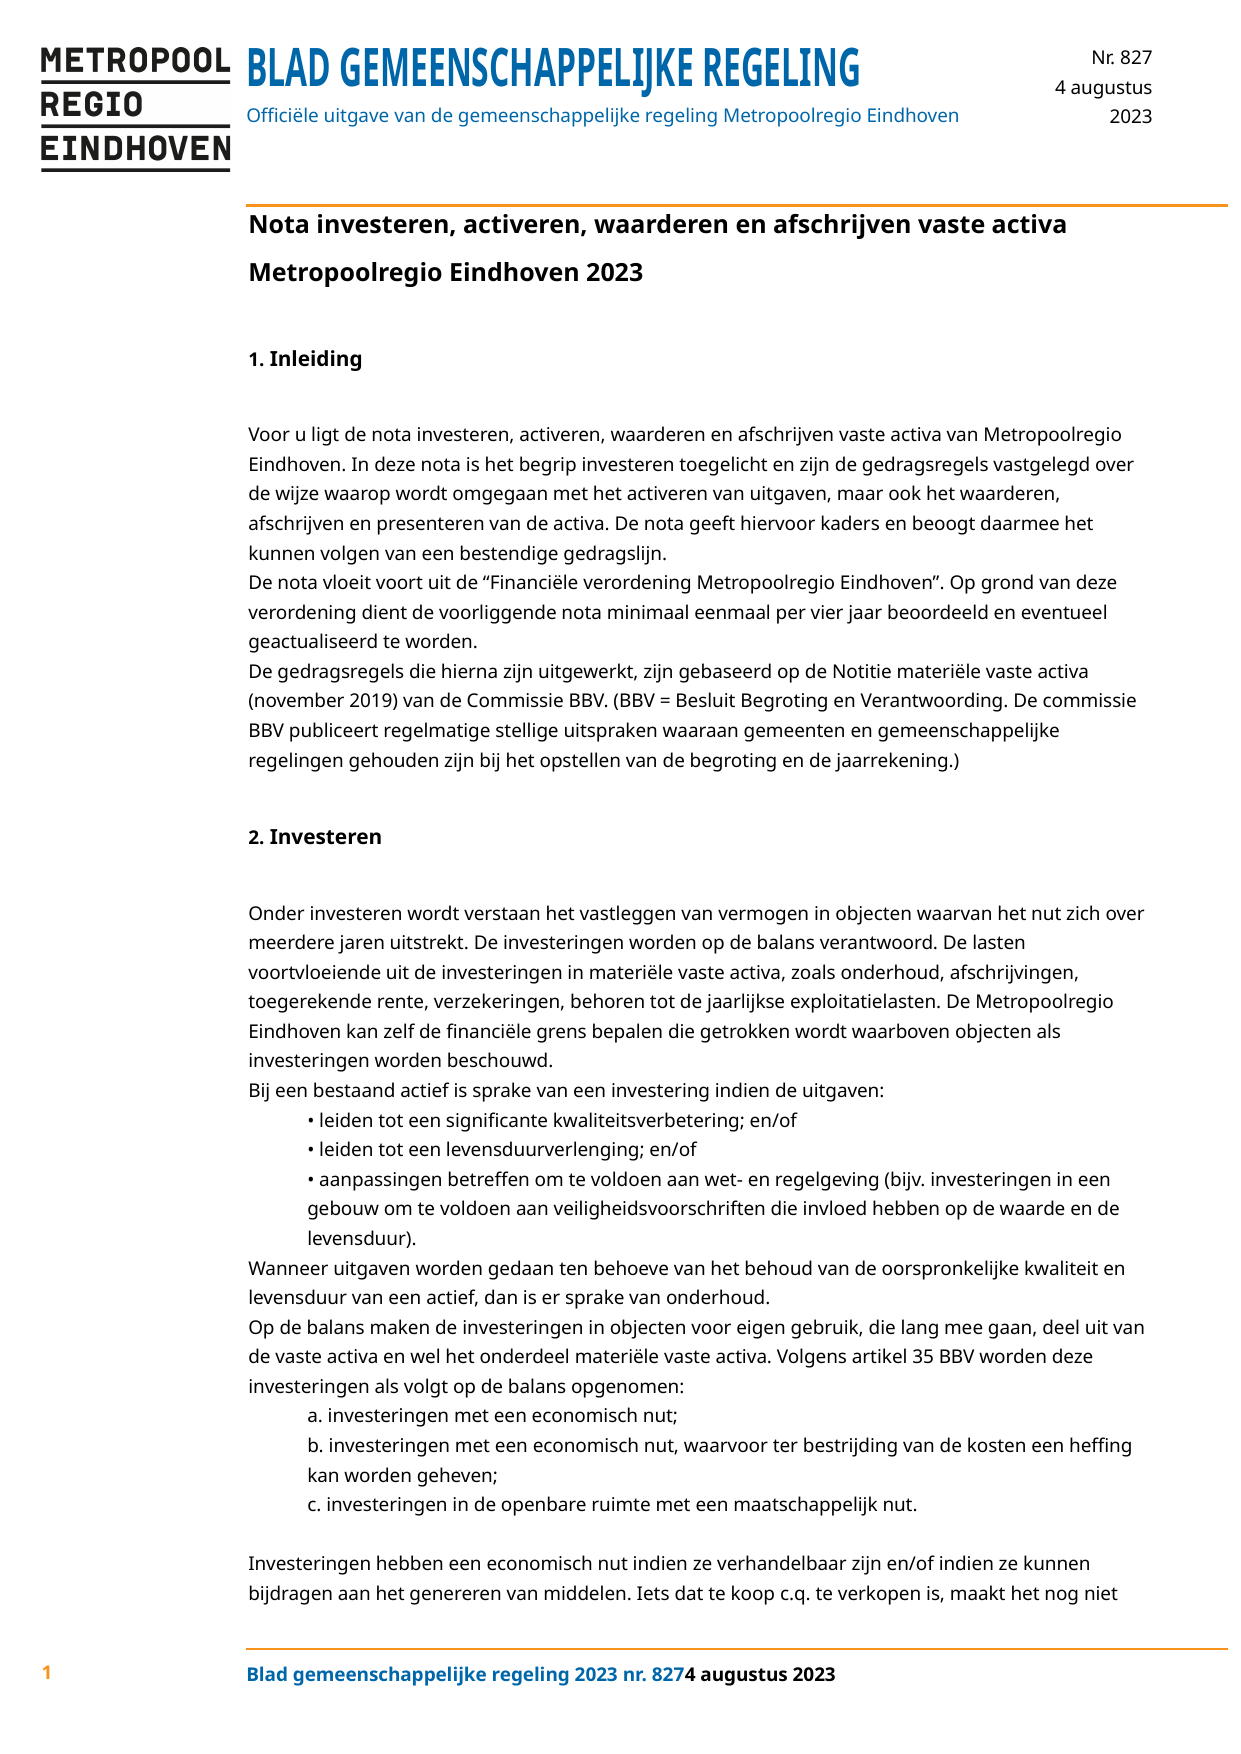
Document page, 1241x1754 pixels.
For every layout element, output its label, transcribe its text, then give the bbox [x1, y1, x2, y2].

picture [41, 47, 231, 172]
list • leiden tot een significante kwaliteitsverbetering; en/of [248, 1107, 1152, 1132]
text Voor u ligt de nota investeren, activeren, waarderen en afschrijven vaste activa van Metropoolregio Eindhoven. In deze nota is het begrip investeren toegelicht en zijn de gedragsregels vastgelegd over de wijze waarop wordt omgegaan met het activeren van uitgaven, maar ook het waarderen, afschrijven en presenteren van de activa. De nota geeft hiervoor kaders en beoogt daarmee het kunnen volgen van een bestendige gedragslijn. [248, 421, 1152, 565]
text Nota investeren, activeren, waarderen en afschrijven vaste activa Metropoolregio Eindhoven 2023 [248, 207, 1152, 288]
text De gedragsregels die hierna zijn uitgewerkt, zijn gebaseerd op de Notitie materiële vaste activa (november 2019) van de Commissie BBV. (BBV = Besluit Begroting en Verantwoording. De commissie BBV publiceert regelmatige stellige uitspraken waaraan gemeenten en gemeenschappelijke regelingen gehouden zijn bij het opstellen van de begroting en de jaarrekening.) [248, 658, 1152, 772]
text Onder investeren wordt verstaan het vastleggen van vermogen in objecten waarvan het nut zich over meerdere jaren uitstrekt. De investeringen worden op de balans verantwoord. De lasten voortvloeiende uit de investeringen in materiële vaste activa, zoals onderhoud, afschrijvingen, toegerekende rente, verzekeringen, behoren tot de jaarlijkse exploitatielasten. De Metropoolregio Eindhoven kan zelf de financiële grens bepalen die getrokken wordt waarboven objecten als investeringen worden beschouwd. [248, 900, 1152, 1073]
list • aanpassingen betreffen om te voldoen aan wet- en regelgeving (bijv. investeringen in een gebouw om te voldoen aan veiligheidsvoorschriften die invloed hebben op de waarde en de levensduur). [248, 1166, 1152, 1251]
text Op de balans maken de investeringen in objecten voor eigen gebruik, die lang mee gaan, deel uit van de vaste activa en wel het onderdeel materiële vaste activa. Volgens artikel 35 BBV worden deze investeringen als volgt op de balans opgenomen: [248, 1314, 1152, 1399]
text Investeringen hebben een economisch nut indien ze verhandelbaar zijn en/of indien ze kunnen bijdragen aan het genereren van middelen. Iets dat te koop c.q. te verkopen is, maakt het nog niet [248, 1551, 1152, 1606]
list a. investeringen met een economisch nut; [248, 1403, 1152, 1428]
text 2. Investeren [248, 822, 1152, 850]
list • leiden tot een levensduurverlenging; en/of [248, 1136, 1152, 1162]
text Wanneer uitgaven worden gedaan ten behoeve van het behoud van de oorspronkelijke kwaliteit en levensduur van een actief, dan is er sprake van onderhoud. [248, 1255, 1152, 1310]
text De nota vloeit voort uit de “Financiële verordening Metropoolregio Eindhoven”. Op grond van deze verordening dient de voorliggende nota minimaal eenmaal per vier jaar beoordeeld en eventueel geactualiseerd te worden. [248, 569, 1152, 654]
text Bij een bestaand actief is sprake van een investering indien de uitgaven: [248, 1077, 1152, 1103]
list b. investeringen met een economisch nut, waarvoor ter bestrijding van de kosten een heffing kan worden geheven; [248, 1432, 1152, 1487]
list c. investeringen in de openbare ruimte met een maatschappelijk nut. [248, 1491, 1152, 1517]
text 1. Inleiding [248, 344, 1152, 372]
